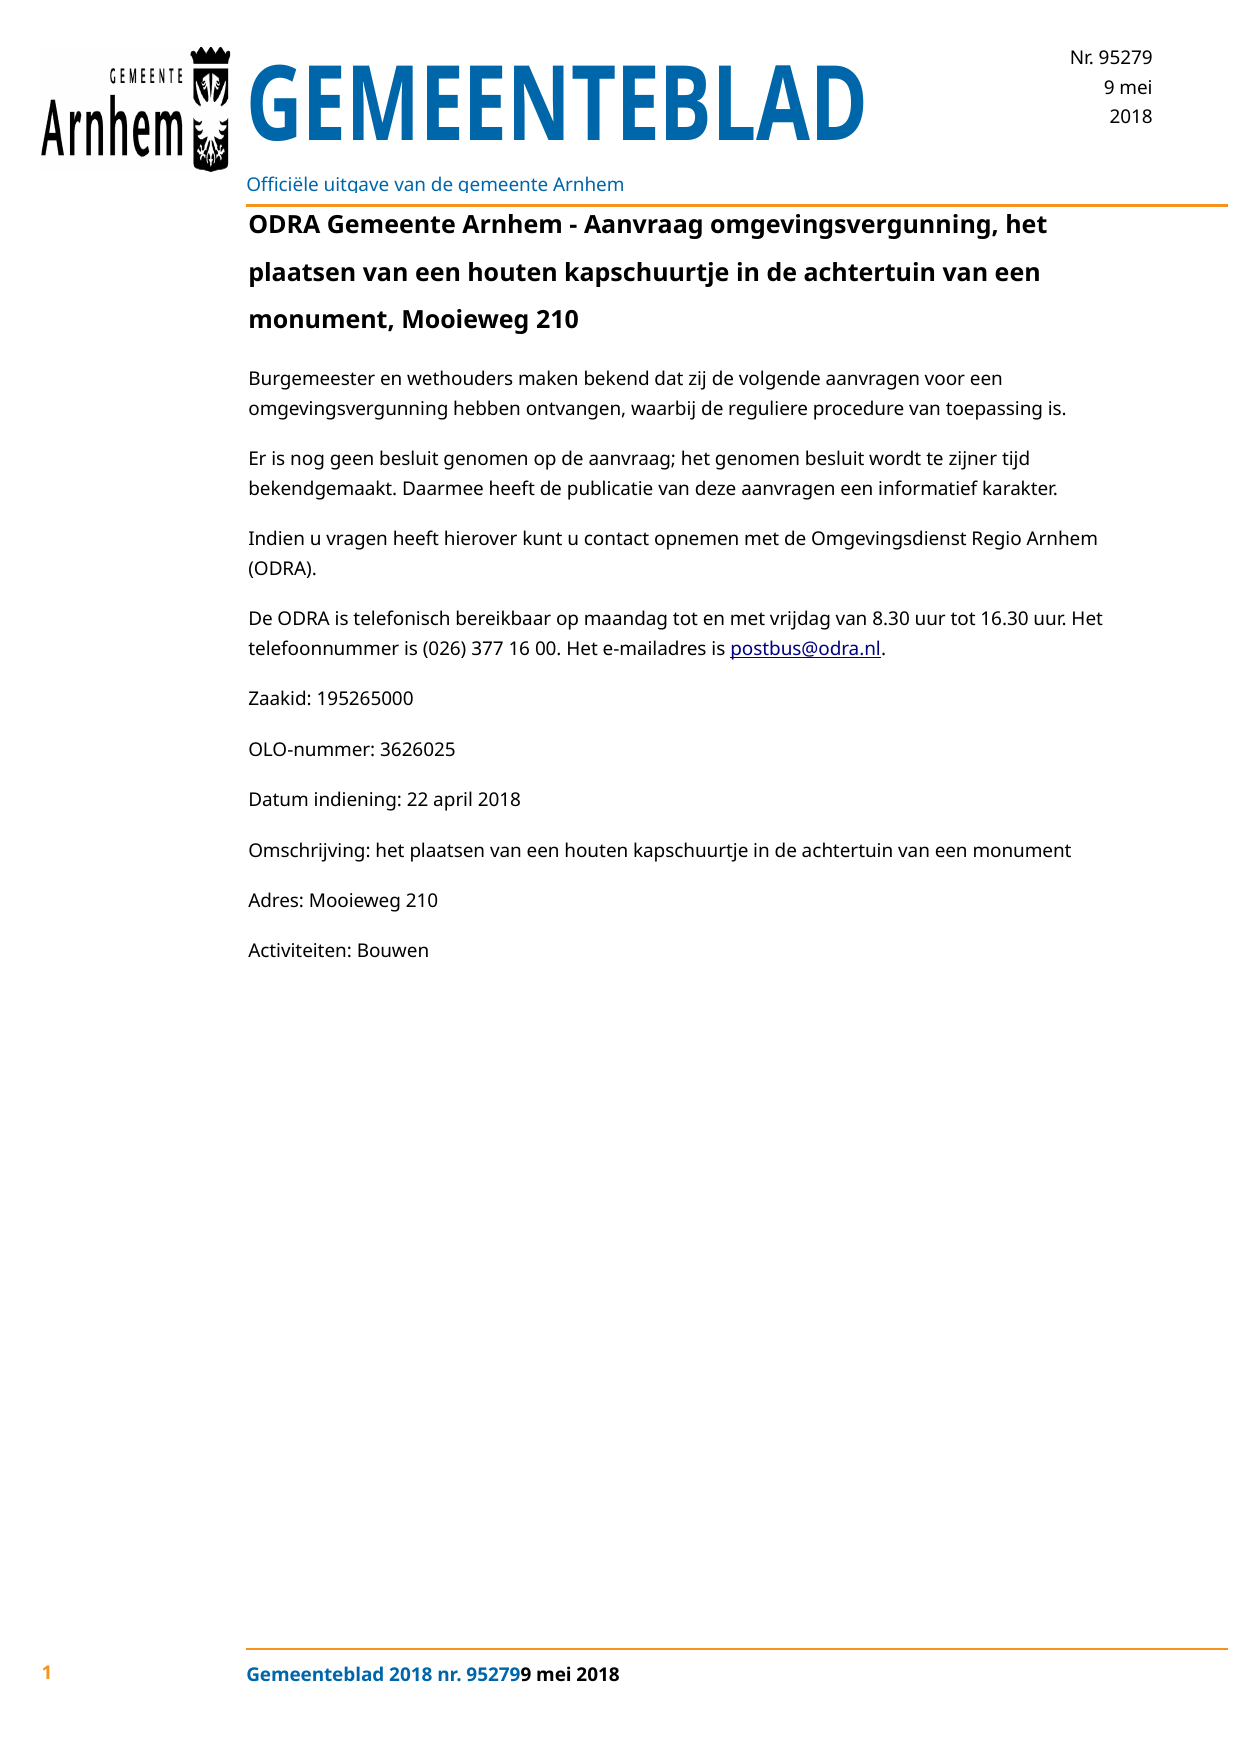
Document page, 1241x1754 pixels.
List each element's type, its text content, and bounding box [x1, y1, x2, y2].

text OLO-nummer: 3626025 [248, 736, 1152, 762]
text Indien u vragen heeft hierover kunt u contact opnemen met de Omgevingsdienst Regio Arnhem (ODRA). [248, 526, 1152, 581]
text Omschrijving: het plaatsen van een houten kapschuurtje in de achtertuin van een monument [248, 837, 1152, 862]
text Burgemeester en wethouders maken bekend dat zij de volgende aanvragen voor een omgevingsvergunning hebben ontvangen, waarbij de reguliere procedure van toepassing is. [248, 366, 1152, 421]
text Zaakid: 195265000 [248, 686, 1152, 711]
text Datum indiening: 22 april 2018 [248, 786, 1152, 812]
text Activiteiten: Bouwen [248, 938, 1152, 963]
text Adres: Mooieweg 210 [248, 887, 1152, 913]
text Er is nog geen besluit genomen op de aanvraag; het genomen besluit wordt te zijner tijd bekendgemaakt. Daarmee heeft de publicatie van deze aanvragen een informatief karakter. [248, 446, 1152, 501]
text De ODRA is telefonisch bereikbaar op maandag tot en met vrijdag van 8.30 uur tot 16.30 uur. Het telefoonnummer is (026) 377 16 00. Het e-mailadres is postbus@odra.nl. [248, 606, 1152, 661]
picture [41, 47, 231, 172]
text ODRA Gemeente Arnhem - Aanvraag omgevingsvergunning, het plaatsen van een houten kapschuurtje in de achtertuin van een monument, Mooieweg 210 [248, 207, 1152, 336]
